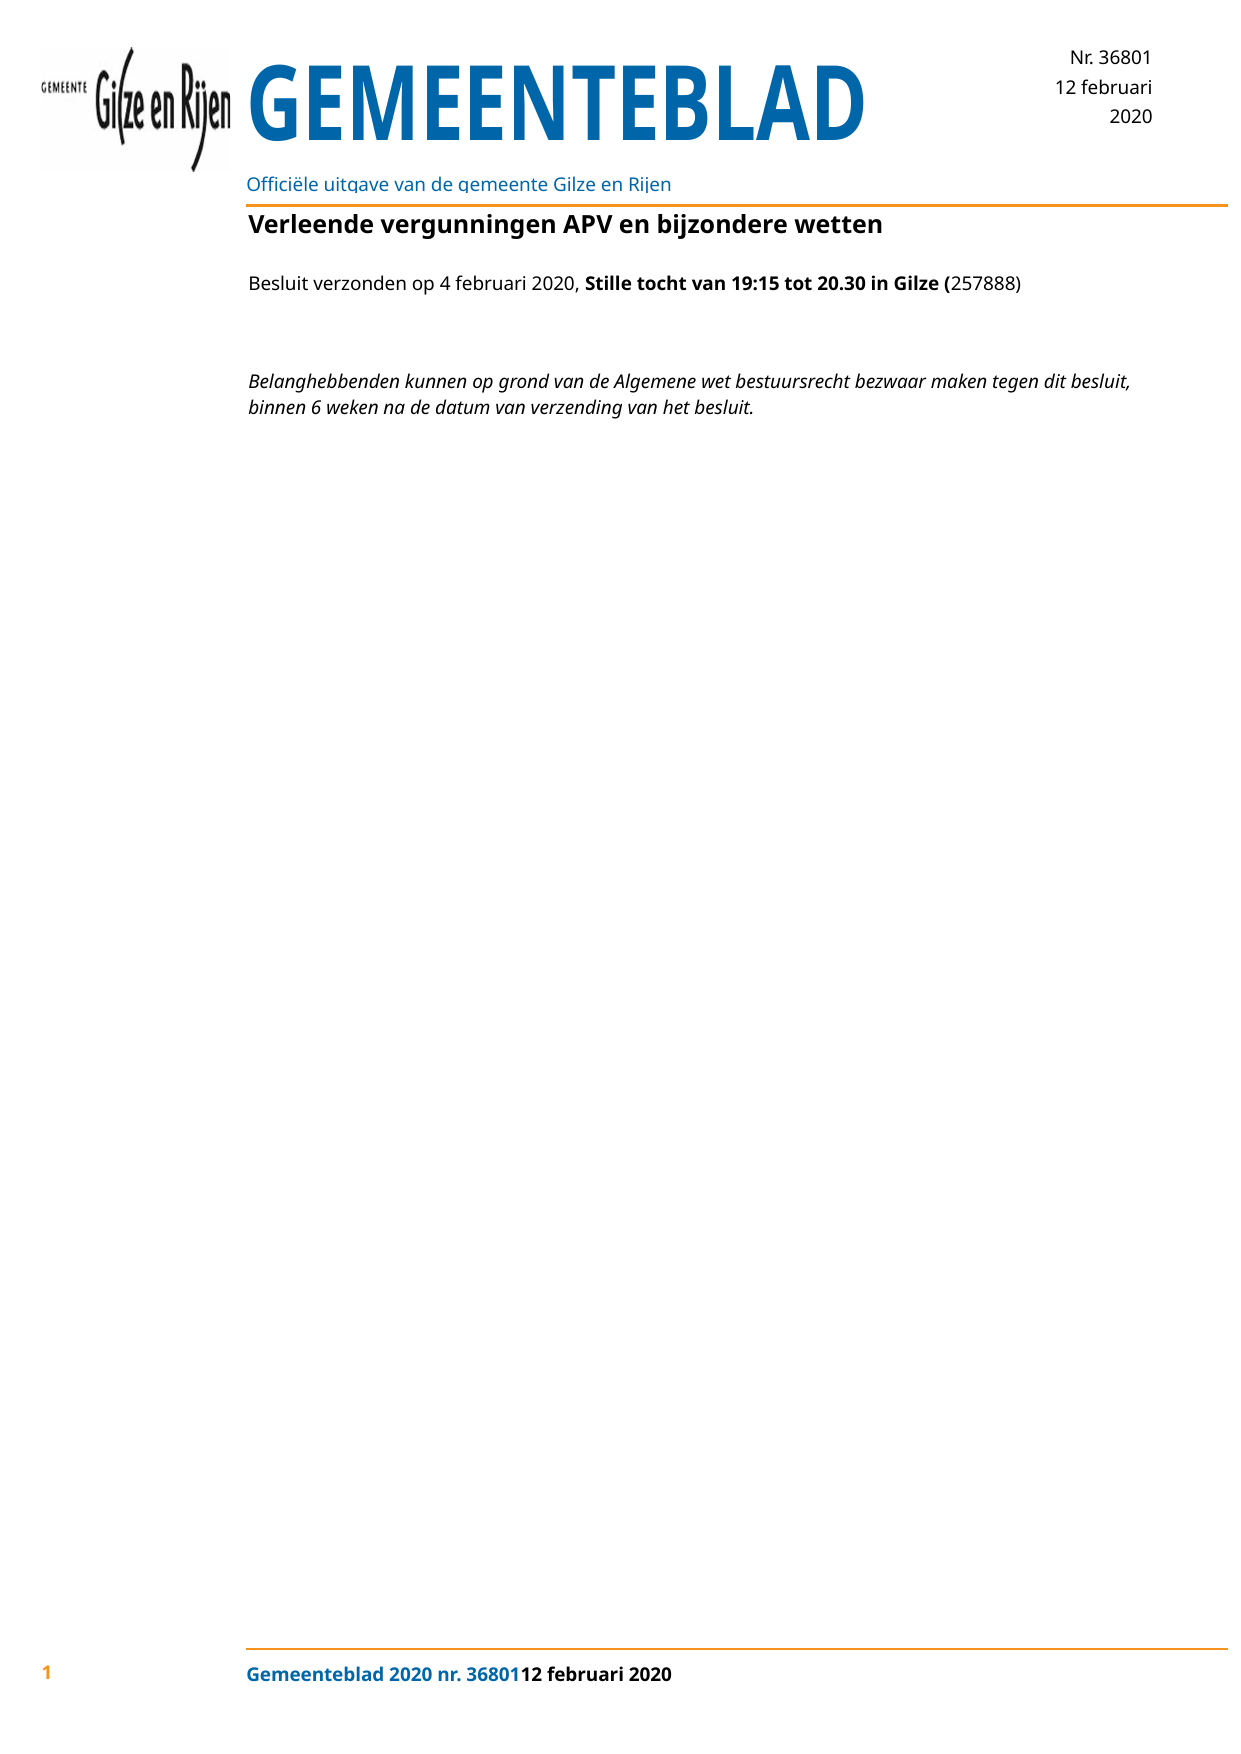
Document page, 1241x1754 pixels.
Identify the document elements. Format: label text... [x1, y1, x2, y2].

text Besluit verzonden op 4 februari 2020, Stille tocht van 19:15 tot 20.30 in Gilze (257888) [248, 270, 1152, 296]
text Verleende vergunningen APV en bijzondere wetten [248, 207, 1152, 241]
picture [41, 47, 231, 172]
text Belanghebbenden kunnen op grond van de Algemene wet bestuursrecht bezwaar maken tegen dit besluit, binnen 6 weken na de datum van verzending van het besluit. [248, 368, 1152, 420]
